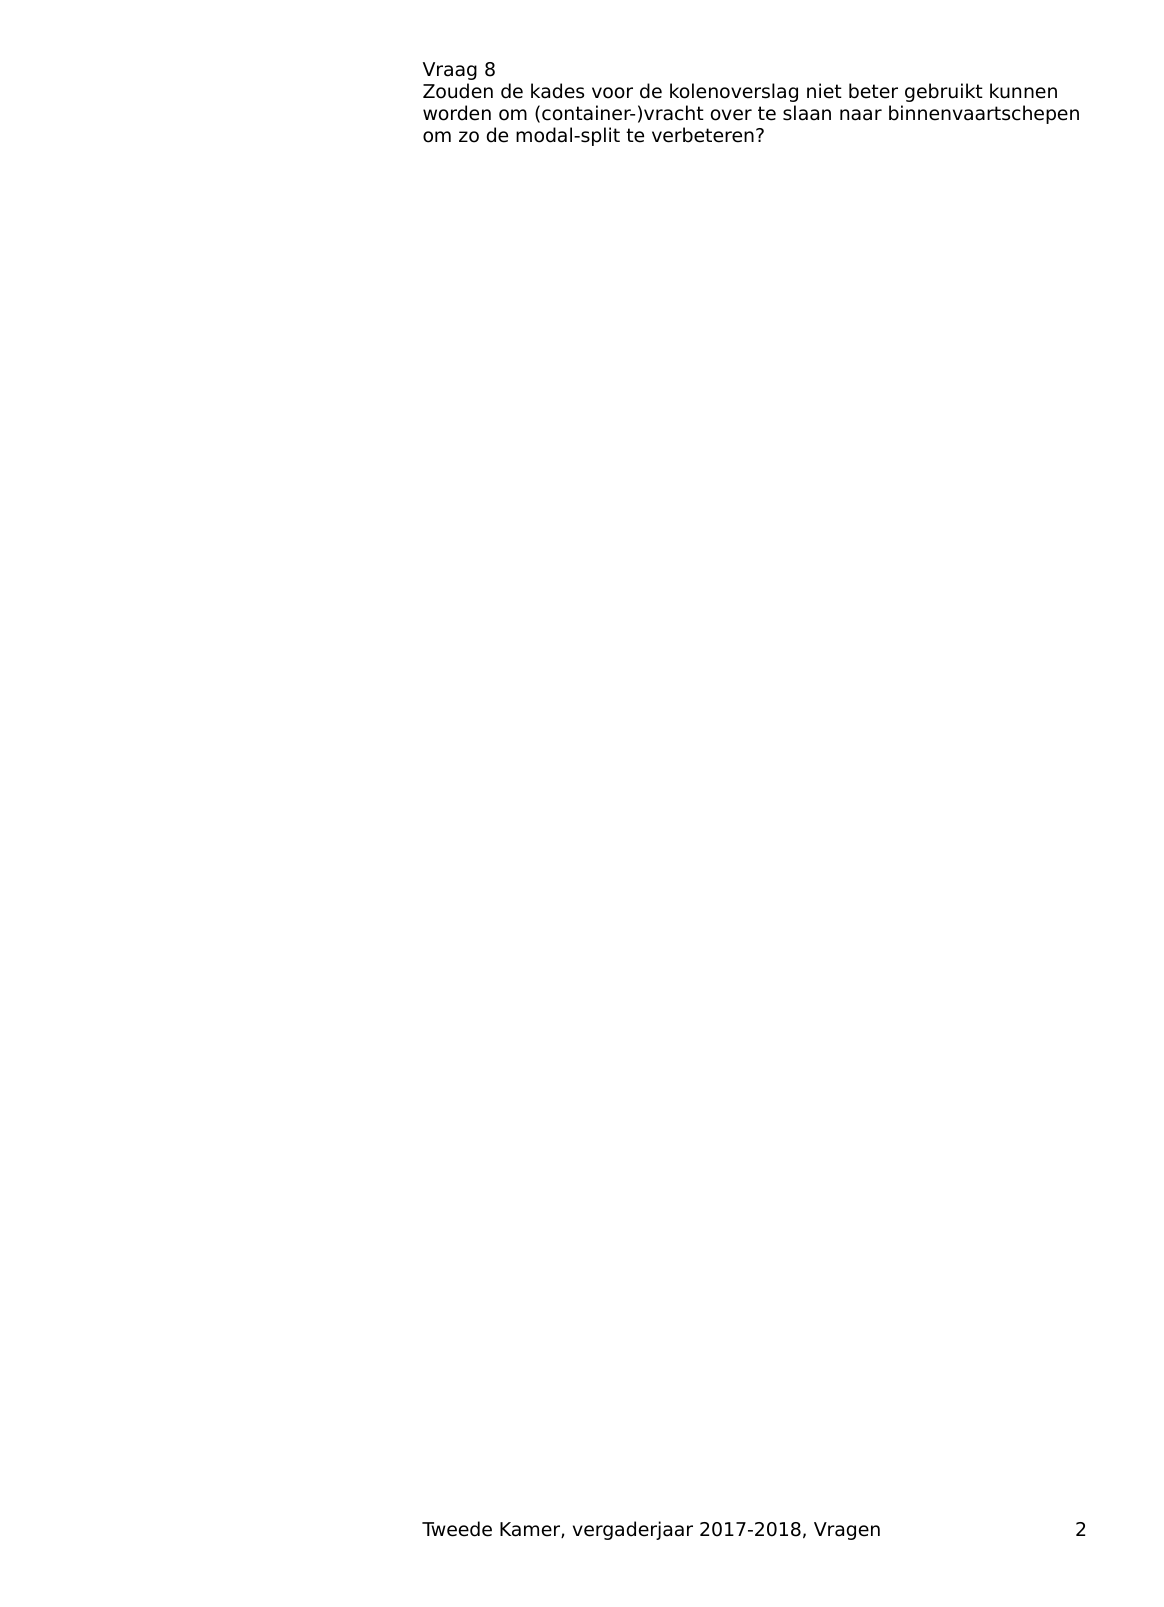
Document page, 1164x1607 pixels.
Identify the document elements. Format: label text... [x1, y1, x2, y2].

text Vraag 8 [422, 59, 1087, 81]
text Zouden de kades voor de kolenoverslag niet beter gebruikt kunnen worden om (container-)vracht over te slaan naar binnenvaartschepen om zo de modal-split te verbeteren? [422, 81, 1087, 147]
